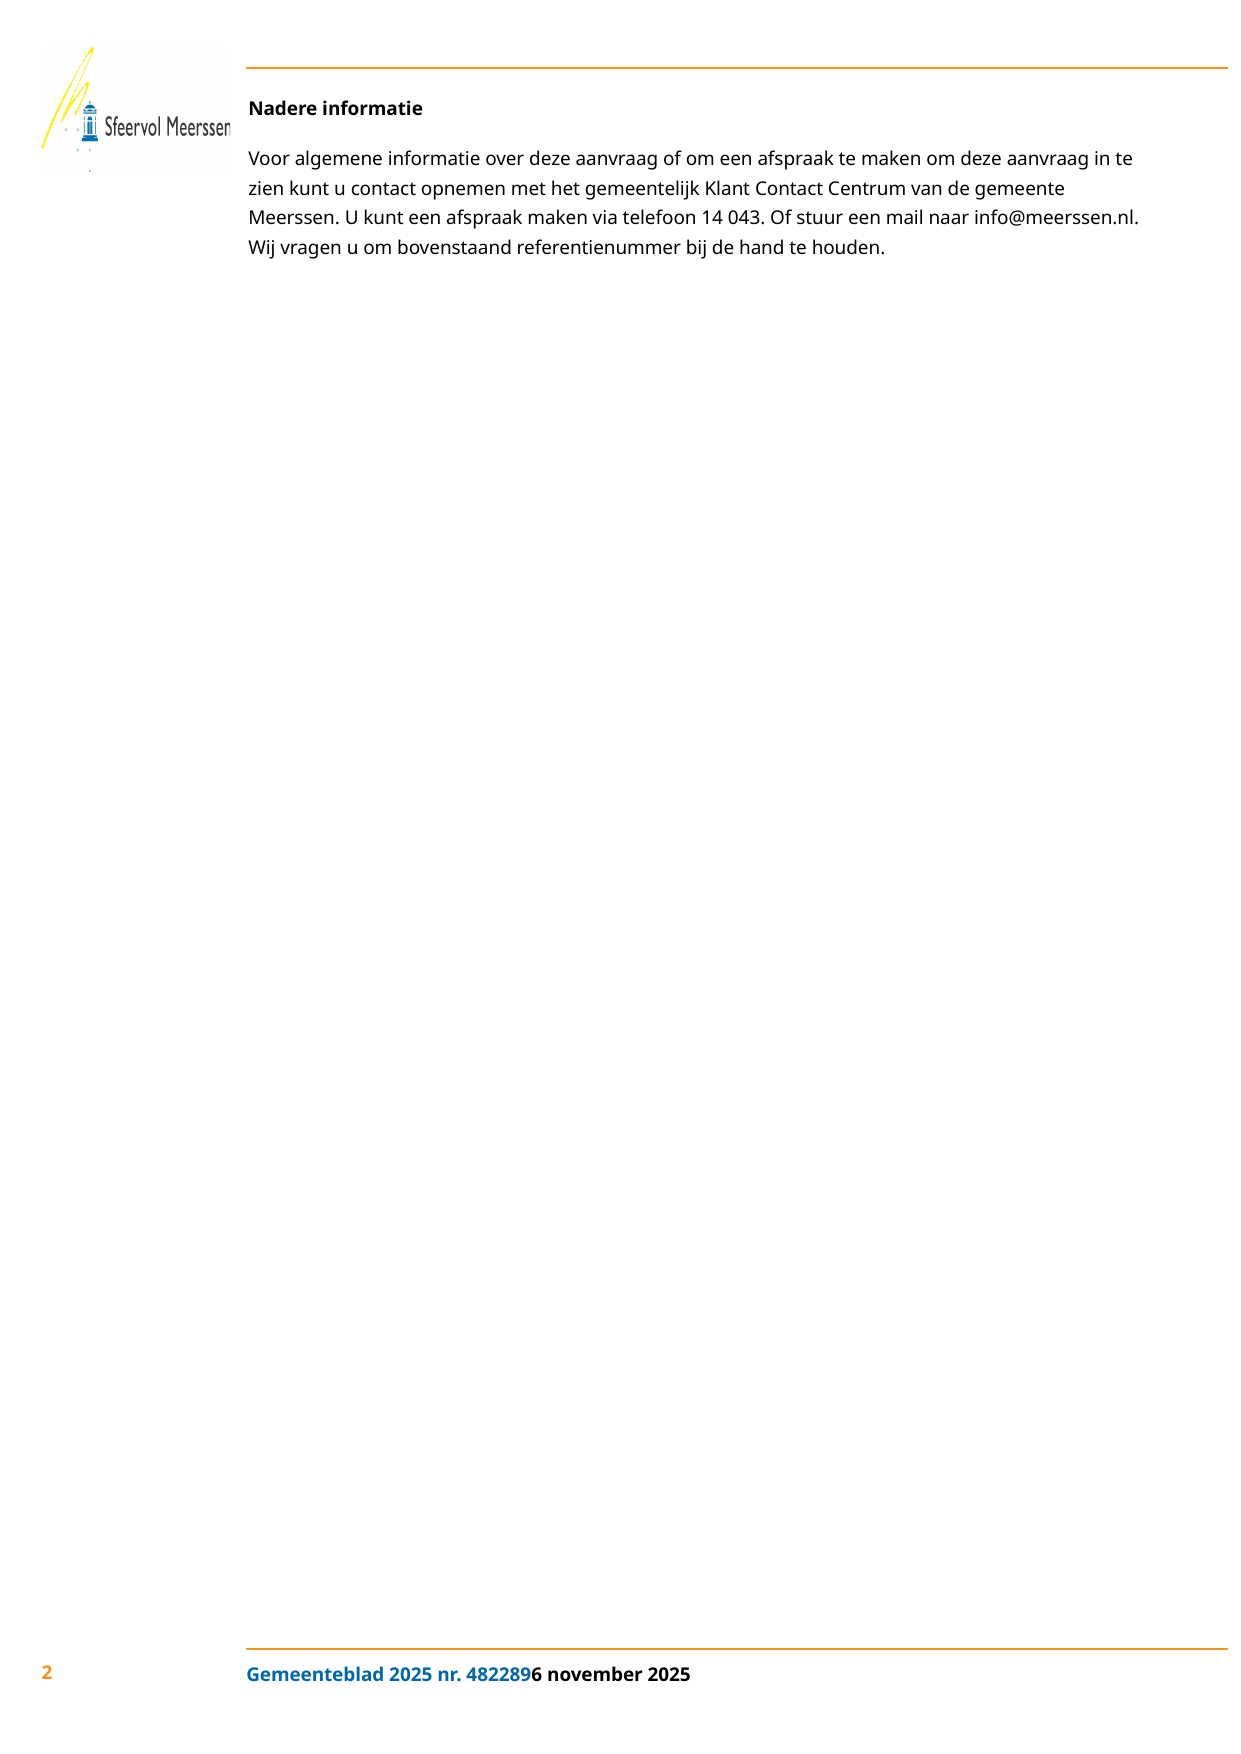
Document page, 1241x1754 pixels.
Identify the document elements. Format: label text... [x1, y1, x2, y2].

picture [41, 47, 231, 172]
text Nadere informatie [248, 95, 1152, 121]
text Voor algemene informatie over deze aanvraag of om een afspraak te maken om deze aanvraag in te zien kunt u contact opnemen met het gemeentelijk Klant Contact Centrum van de gemeente Meerssen. U kunt een afspraak maken via telefoon 14 043. Of stuur een mail naar info@meerssen.nl. Wij vragen u om bovenstaand referentienummer bij de hand te houden. [248, 145, 1152, 260]
